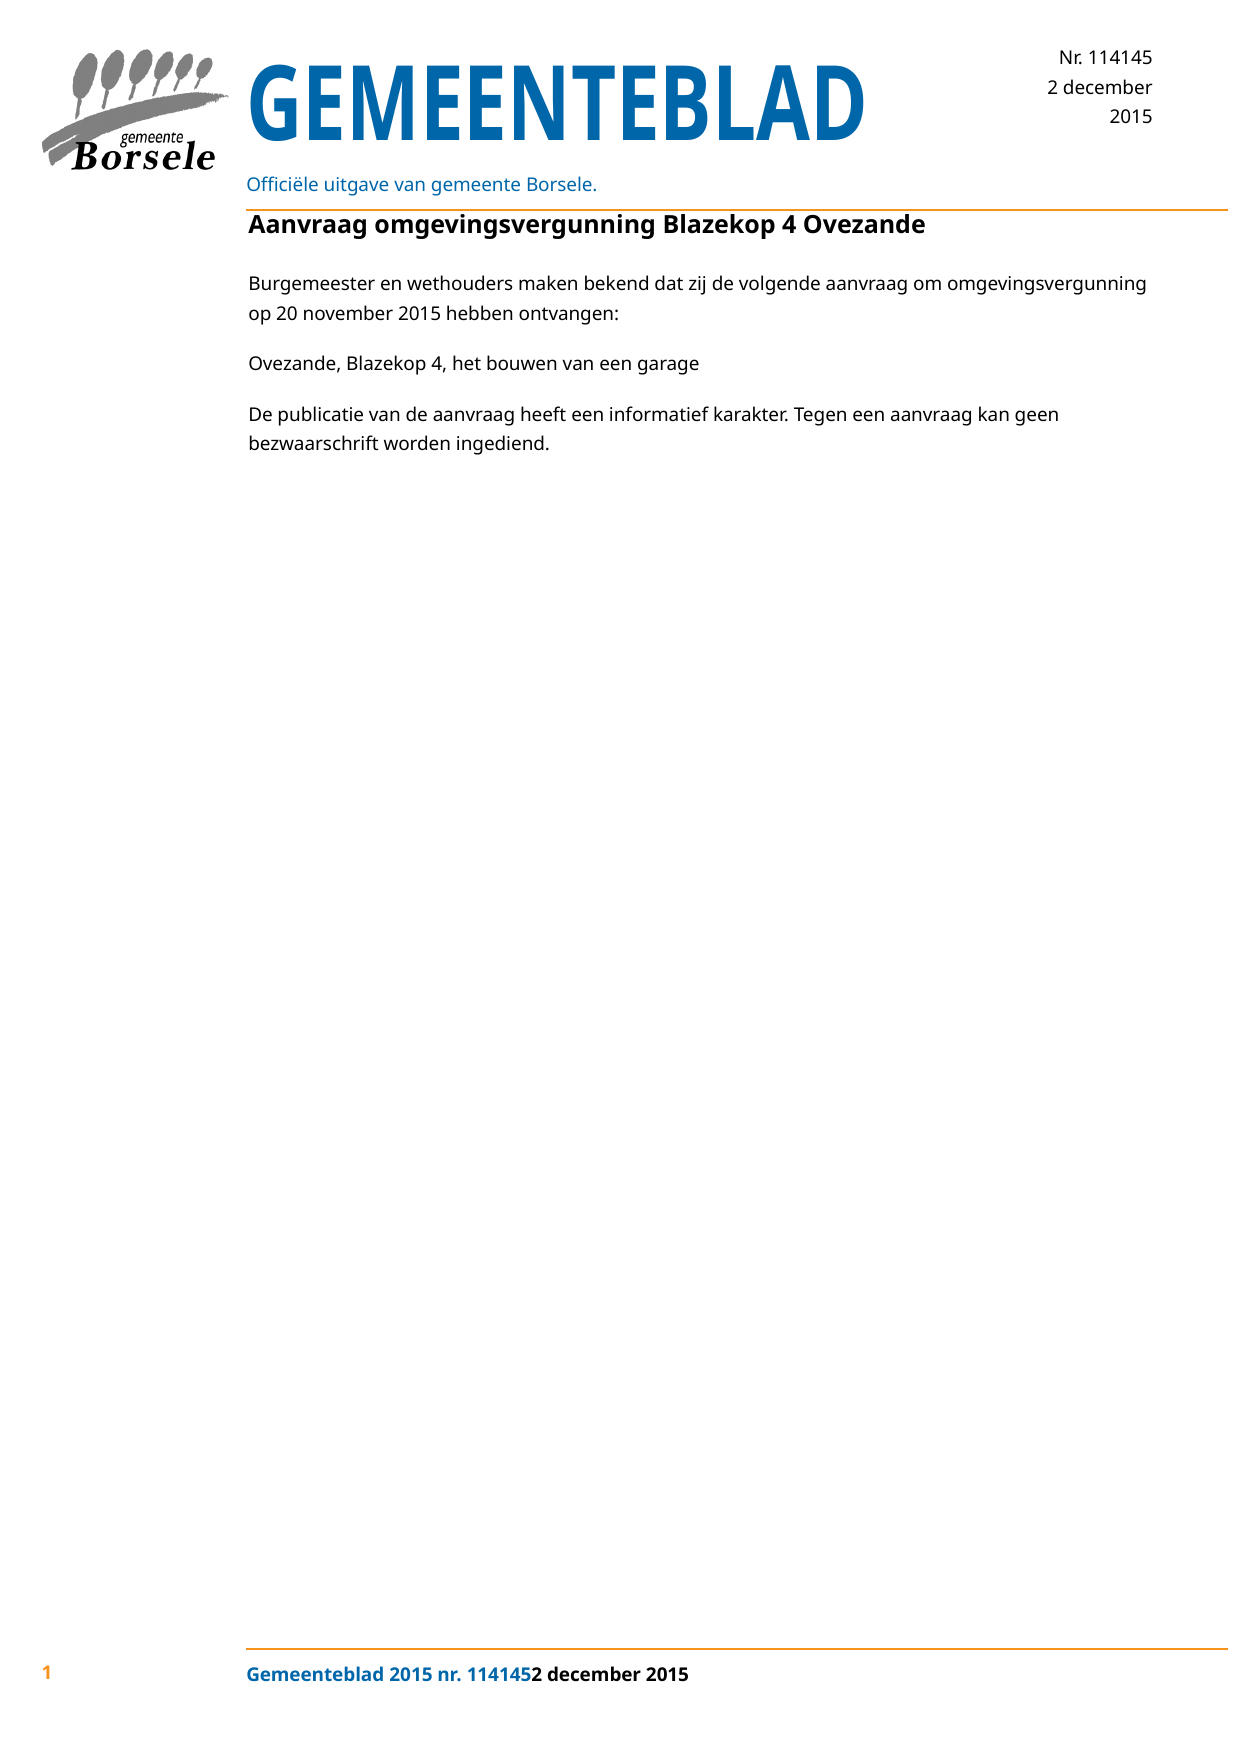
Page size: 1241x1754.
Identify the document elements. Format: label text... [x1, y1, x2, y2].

text De publicatie van de aanvraag heeft een informatief karakter. Tegen een aanvraag kan geen bezwaarschrift worden ingediend. [248, 401, 1152, 456]
text Burgemeester en wethouders maken bekend dat zij de volgende aanvraag om omgevingsvergunning op 20 november 2015 hebben ontvangen: [248, 270, 1152, 326]
text Aanvraag omgevingsvergunning Blazekop 4 Ovezande [248, 211, 1152, 241]
text Ovezande, Blazekop 4, het bouwen van een garage [248, 350, 1152, 376]
picture [41, 47, 231, 172]
